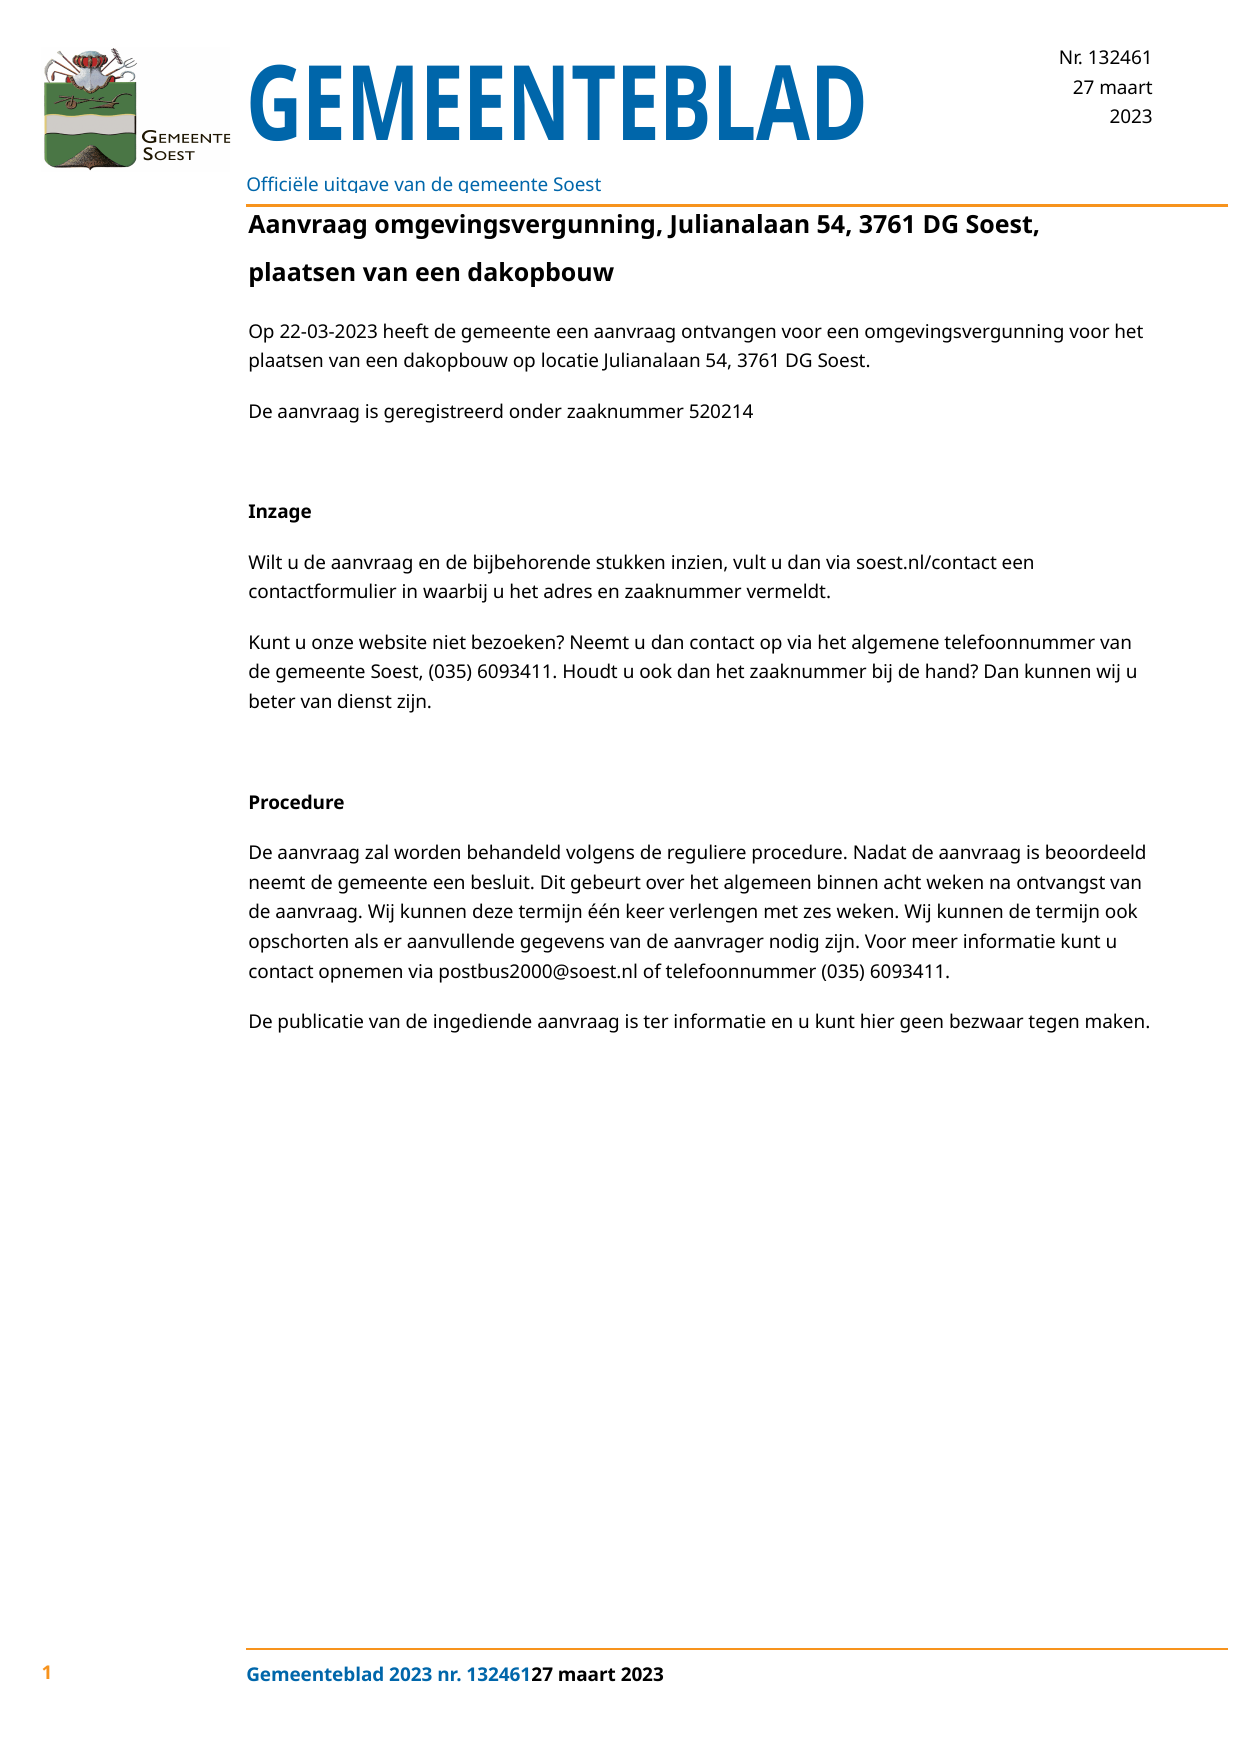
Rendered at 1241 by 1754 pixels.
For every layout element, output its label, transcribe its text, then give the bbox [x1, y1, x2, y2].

text Wilt u de aanvraag en de bijbehorende stukken inzien, vult u dan via soest.nl/contact een contactformulier in waarbij u het adres en zaaknummer vermeldt. [248, 549, 1152, 604]
text De aanvraag is geregistreerd onder zaaknummer 520214 [248, 398, 1152, 424]
text De publicatie van de ingediende aanvraag is ter informatie en u kunt hier geen bezwaar tegen maken. [248, 1008, 1152, 1034]
text Kunt u onze website niet bezoeken? Neemt u dan contact op via het algemene telefoonnummer van de gemeente Soest, (035) 6093411. Houdt u ook dan het zaaknummer bij de hand? Dan kunnen wij u beter van dienst zijn. [248, 629, 1152, 714]
text Inzage [248, 499, 1152, 524]
picture [41, 47, 231, 172]
text De aanvraag zal worden behandeld volgens de reguliere procedure. Nadat de aanvraag is beoordeeld neemt de gemeente een besluit. Dit gebeurt over het algemeen binnen acht weken na ontvangst van de aanvraag. Wij kunnen deze termijn één keer verlengen met zes weken. Wij kunnen de termijn ook opschorten als er aanvullende gegevens van de aanvrager nodig zijn. Voor meer informatie kunt u contact opnemen via postbus2000@soest.nl of telefoonnummer (035) 6093411. [248, 839, 1152, 984]
text Procedure [248, 789, 1152, 815]
text Aanvraag omgevingsvergunning, Julianalaan 54, 3761 DG Soest, plaatsen van een dakopbouw [248, 207, 1152, 288]
text Op 22-03-2023 heeft de gemeente een aanvraag ontvangen voor een omgevingsvergunning voor het plaatsen van een dakopbouw op locatie Julianalaan 54, 3761 DG Soest. [248, 318, 1152, 373]
